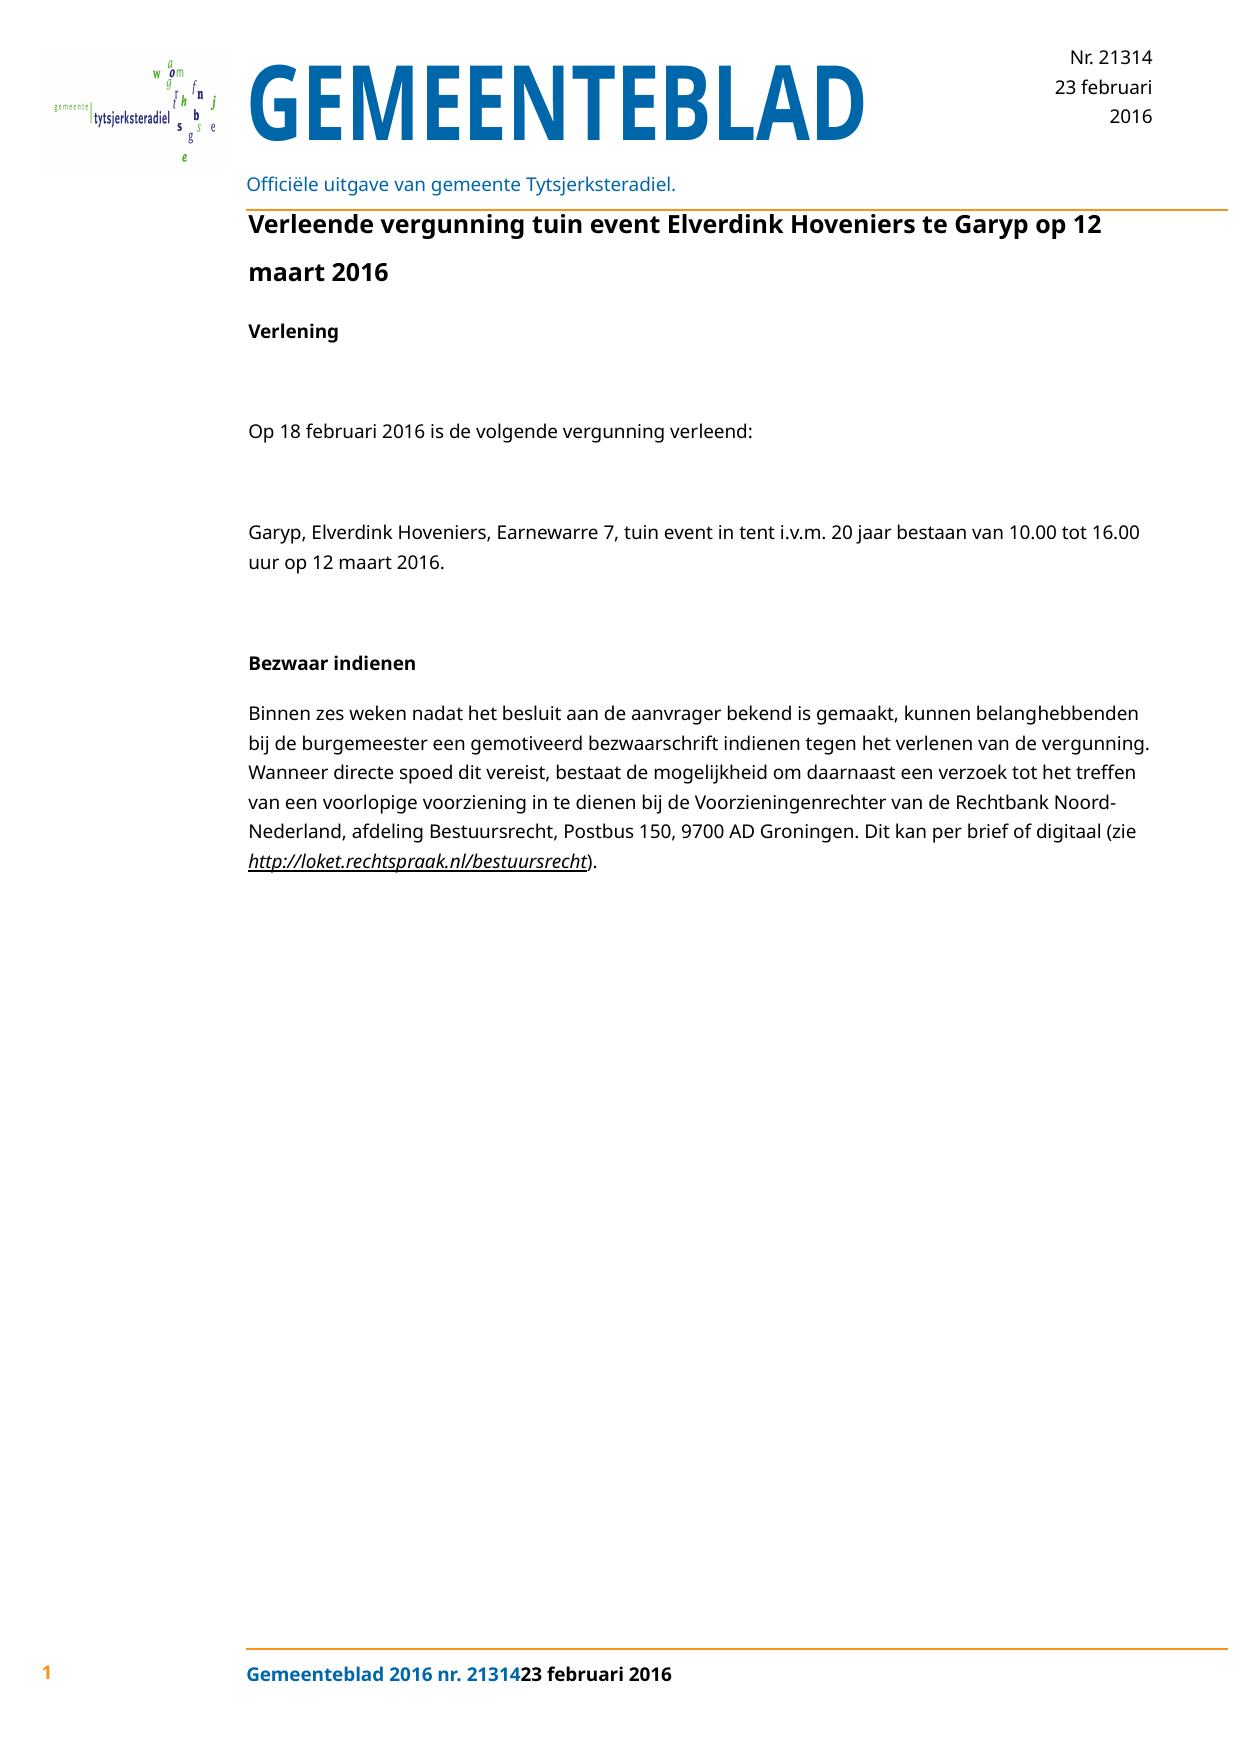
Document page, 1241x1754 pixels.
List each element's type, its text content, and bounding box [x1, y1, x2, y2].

text Op 18 februari 2016 is de volgende vergunning ver­leend: [248, 419, 1152, 444]
text Garyp, Elverdink Hoveniers, Earnewarre 7, tuin event in tent i.v.m. 20 jaar bestaan van 10.00 tot 16.00 uur op 12 maart 2016. [248, 519, 1152, 575]
text Binnen zes weken nadat het besluit aan de aanvrager bekend is gemaakt, kunnen belang­hebbenden bij de burgemeester een gemotiveerd bezwaarschrift indienen tegen het verlenen van de ver­gunning. Wanneer directe spoed dit vereist, bestaat de mogelijkheid om daarnaast een verzoek tot het treffen van een voorlopige voorziening in te dienen bij de Voorzieningenrechter van de Rechtbank Noord-Nederland, afdeling Bestuursrecht, Postbus 150, 9700 AD Groningen. Dit kan per brief of digitaal (zie http://loket.rechtspraak.nl/bestuursrecht). [248, 700, 1152, 874]
picture [41, 47, 231, 172]
text Verleende vergunning tuin event Elverdink Hoveniers te Garyp op 12 maart 2016 [248, 211, 1152, 288]
text Verlening [248, 318, 1152, 344]
text Bezwaar indienen [248, 650, 1152, 676]
